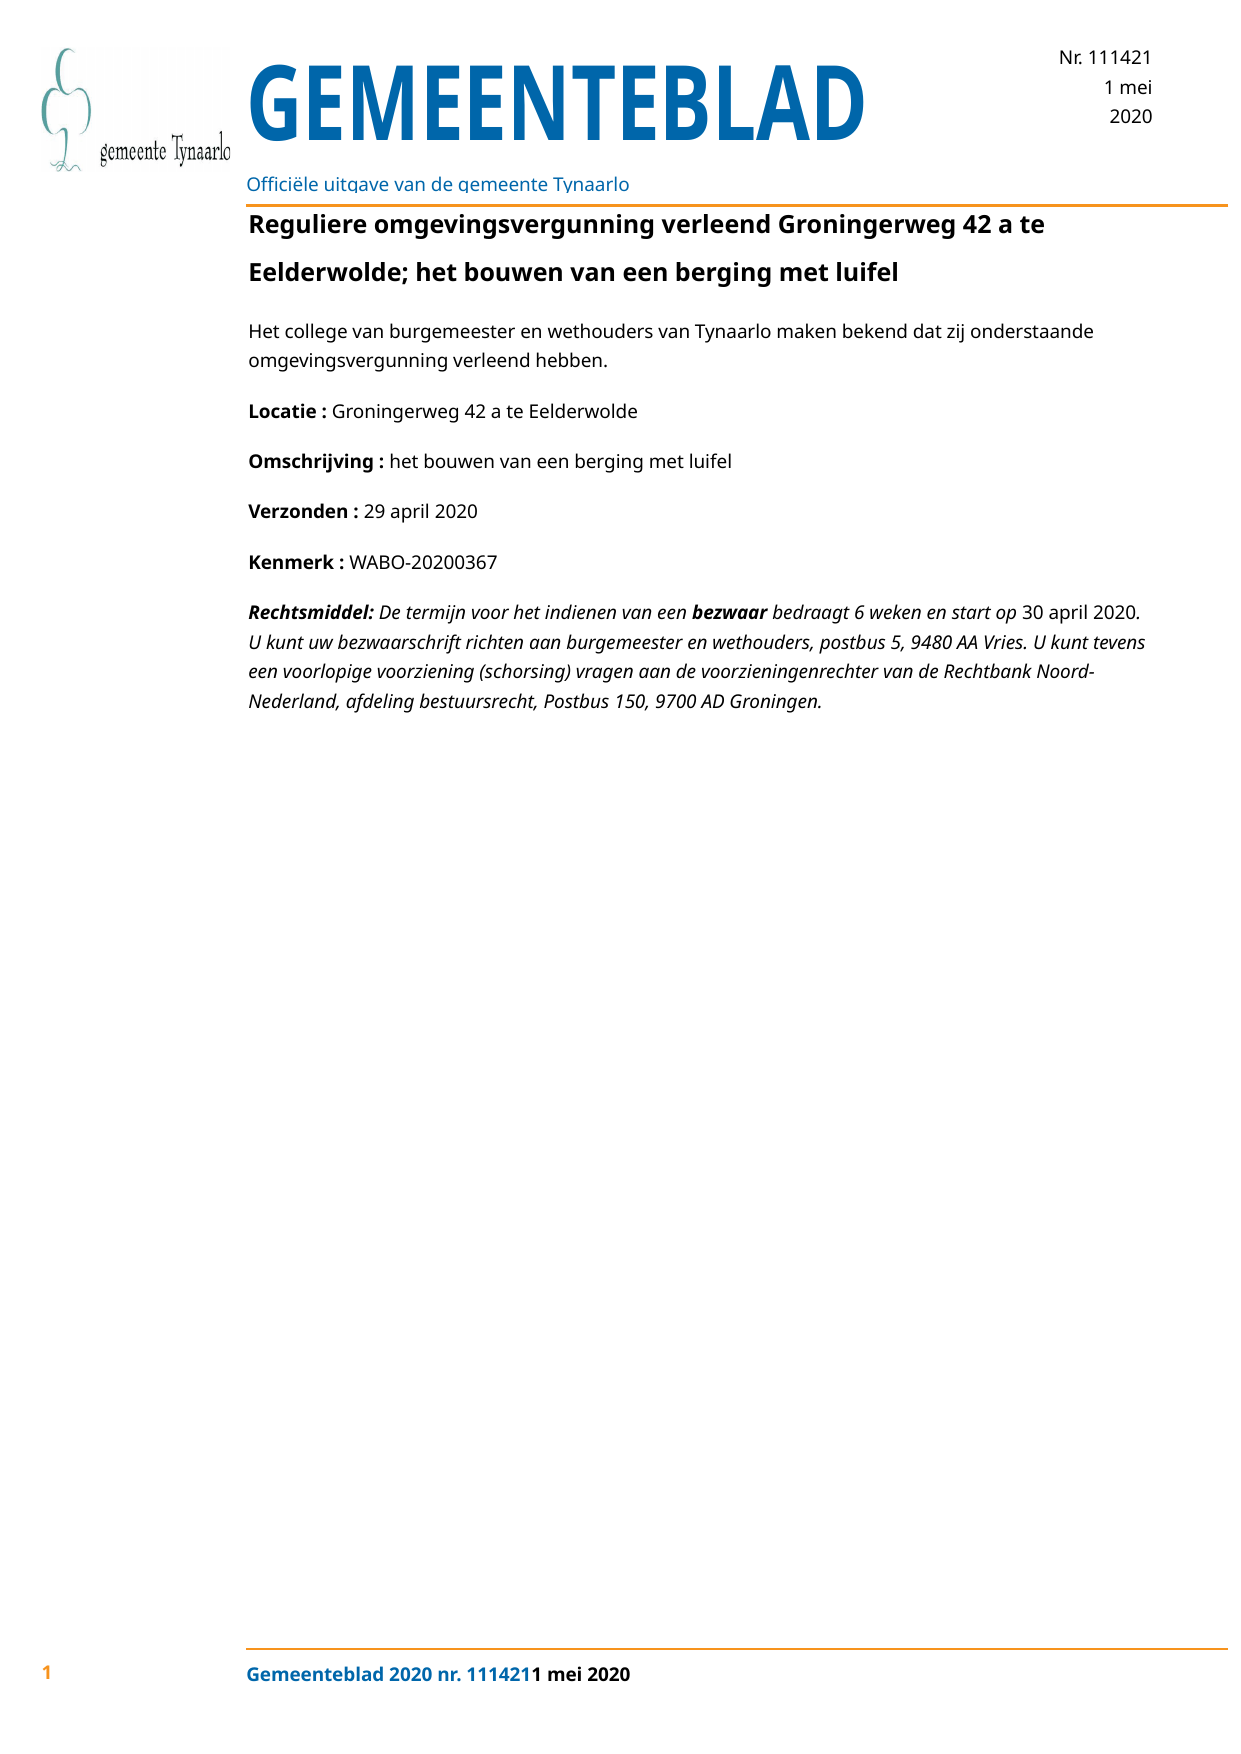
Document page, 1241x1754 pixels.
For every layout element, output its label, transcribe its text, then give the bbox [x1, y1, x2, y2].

text Rechtsmiddel: De termijn voor het indienen van een bezwaar bedraagt 6 weken en start op 30 april 2020. U kunt uw bezwaarschrift richten aan burgemeester en wethouders, postbus 5, 9480 AA Vries. U kunt tevens een voorlopige voorziening (schorsing) vragen aan de voorzieningenrechter van de Rechtbank Noord-Nederland, afdeling bestuursrecht, Postbus 150, 9700 AD Groningen. [248, 599, 1152, 714]
picture [41, 47, 231, 172]
text Reguliere omgevingsvergunning verleend Groningerweg 42 a te Eelderwolde; het bouwen van een berging met luifel [248, 207, 1152, 288]
text Omschrijving : het bouwen van een berging met luifel [248, 448, 1152, 474]
text Het college van burgemeester en wethouders van Tynaarlo maken bekend dat zij onderstaande omgevingsvergunning verleend hebben. [248, 318, 1152, 373]
text Kenmerk : WABO-20200367 [248, 549, 1152, 575]
text Verzonden : 29 april 2020 [248, 499, 1152, 524]
text Locatie : Groningerweg 42 a te Eelderwolde [248, 398, 1152, 424]
